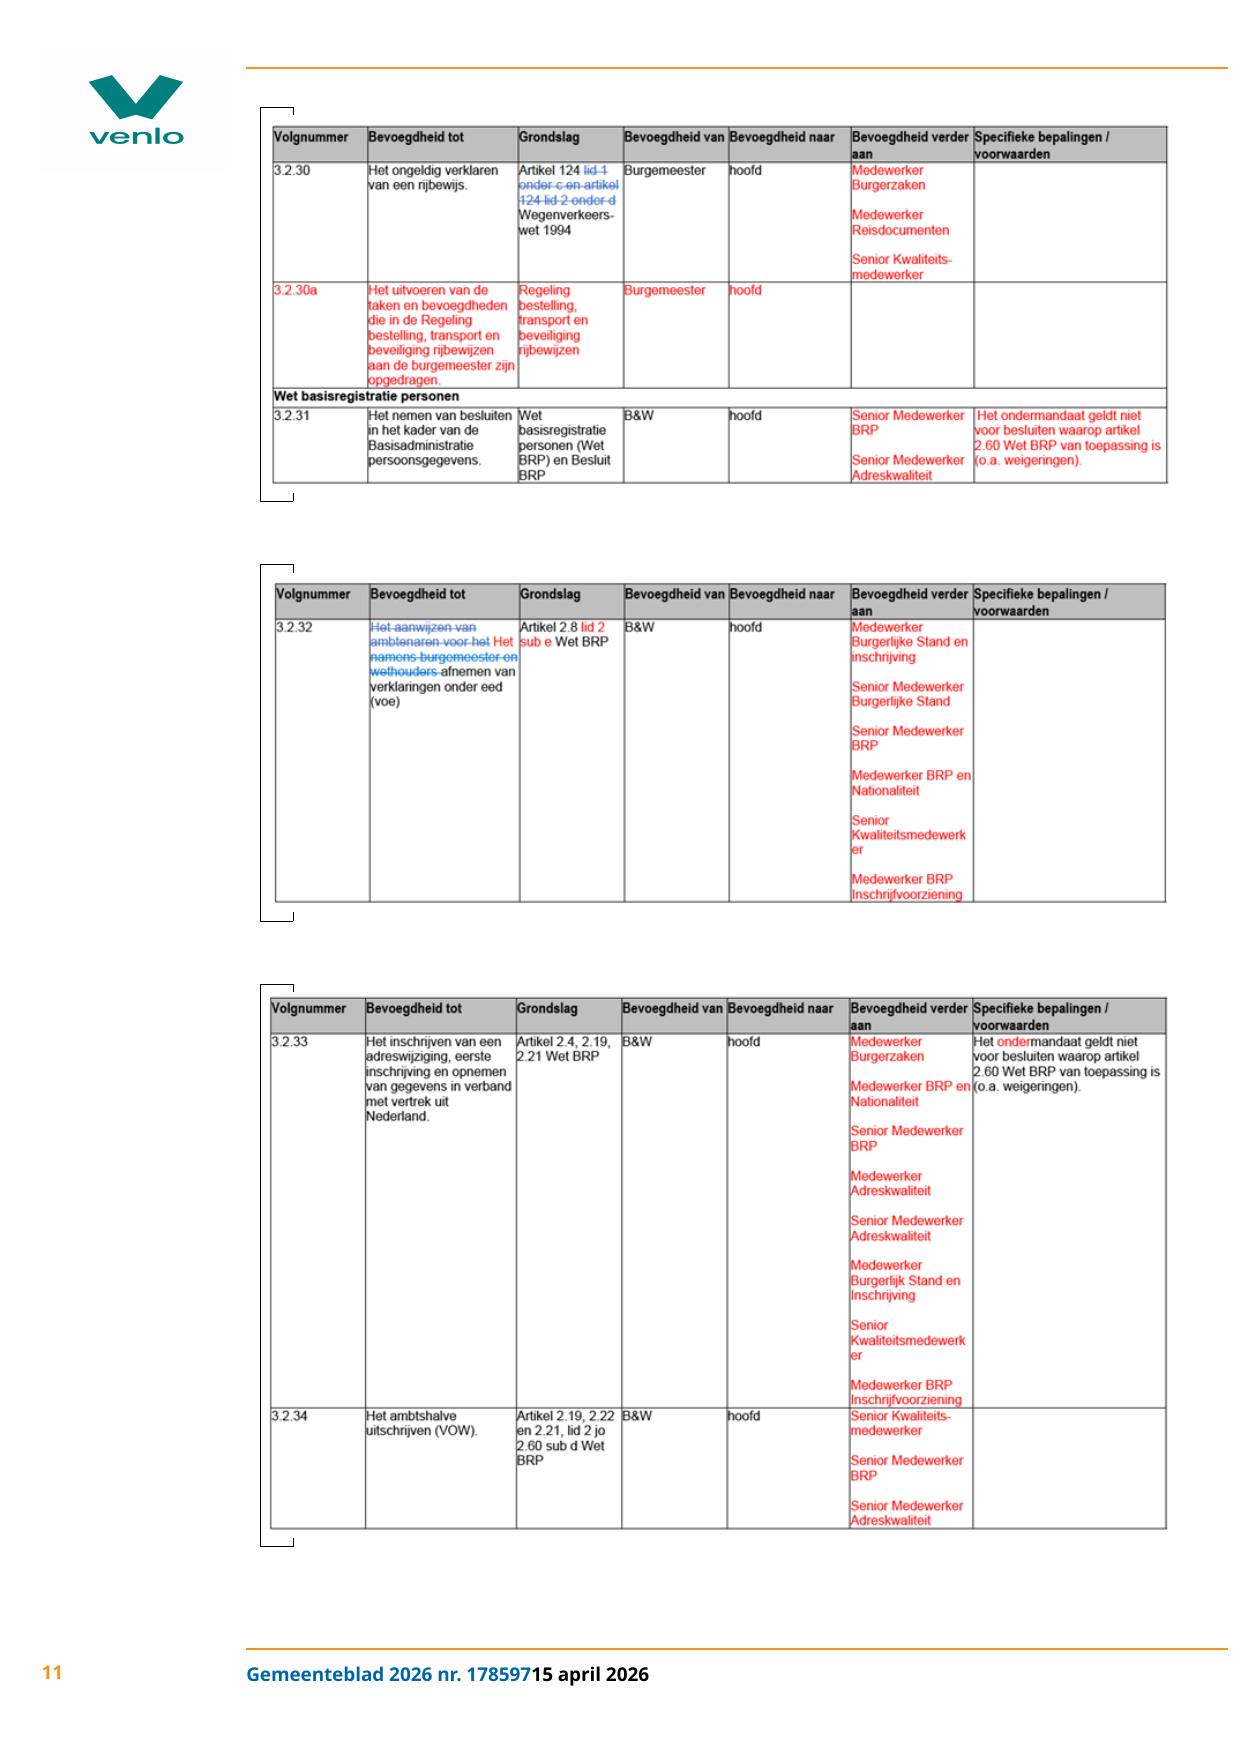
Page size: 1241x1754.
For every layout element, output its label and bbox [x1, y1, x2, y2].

picture [268, 573, 1173, 912]
picture [268, 115, 1173, 493]
picture [268, 992, 1173, 1538]
picture [41, 47, 231, 172]
